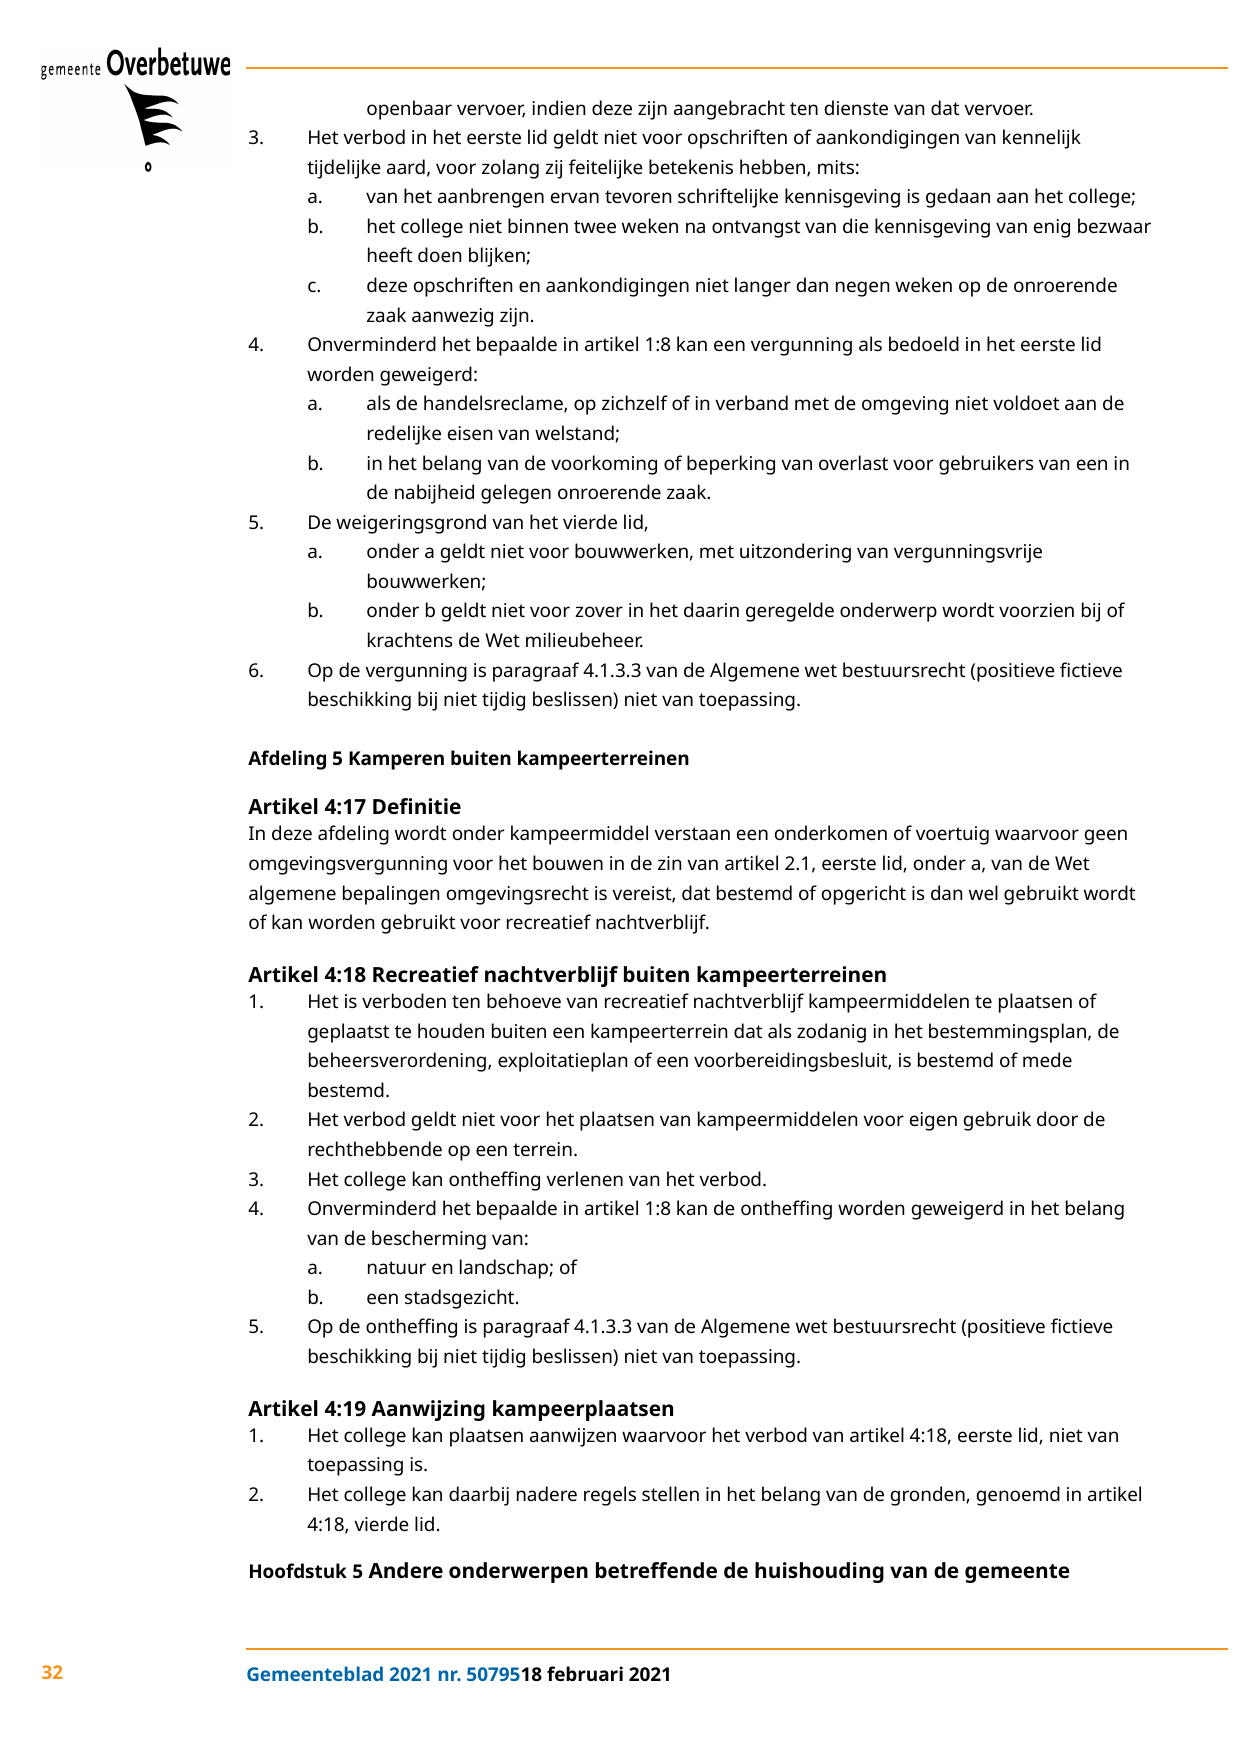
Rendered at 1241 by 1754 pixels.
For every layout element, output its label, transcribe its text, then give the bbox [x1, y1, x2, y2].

list Onverminderd het bepaalde in artikel 1:8 kan de ontheffing worden geweigerd in het belang van de bescherming van: [248, 1195, 1152, 1251]
picture [41, 47, 231, 172]
list het college niet binnen twee weken na ontvangst van die kennisgeving van enig bezwaar heeft doen blijken; [307, 213, 1152, 268]
list Het college kan ontheffing verlenen van het verbod. [248, 1166, 1152, 1191]
text Hoofdstuk 5 Andere onderwerpen betreffende de huishouding van de gemeente [248, 1556, 1152, 1585]
text Artikel 4:17 Definitie [248, 792, 1152, 821]
list in het belang van de voorkoming of beperking van overlast voor gebruikers van een in de nabijheid gelegen onroerende zaak. [307, 450, 1152, 505]
list Het college kan plaatsen aanwijzen waarvoor het verbod van artikel 4:18, eerste lid, niet van toepassing is. [248, 1422, 1152, 1477]
list een stadsgezicht. [307, 1284, 1152, 1310]
list openbaar vervoer, indien deze zijn aangebracht ten dienste van dat vervoer. [307, 95, 1152, 121]
list van het aanbrengen ervan tevoren schriftelijke kennisgeving is gedaan aan het college; [307, 183, 1152, 209]
text In deze afdeling wordt onder kampeermiddel verstaan een onderkomen of voertuig waarvoor geen omgevingsvergunning voor het bouwen in de zin van artikel 2.1, eerste lid, onder a, van de Wet algemene bepalingen omgevingsrecht is vereist, dat bestemd of opgericht is dan wel gebruikt wordt of kan worden gebruikt voor recreatief nachtverblijf. [248, 821, 1152, 935]
list Het verbod geldt niet voor het plaatsen van kampeermiddelen voor eigen gebruik door de rechthebbende op een terrein. [248, 1107, 1152, 1162]
text Afdeling 5 Kamperen buiten kampeerterreinen [248, 746, 1152, 771]
list De weigeringsgrond van het vierde lid, [248, 509, 1152, 535]
list als de handelsreclame, op zichzelf of in verband met de omgeving niet voldoet aan de redelijke eisen van welstand; [307, 391, 1152, 446]
list deze opschriften en aankondigingen niet langer dan negen weken op de onroerende zaak aanwezig zijn. [307, 272, 1152, 328]
list Het college kan daarbij nadere regels stellen in het belang van de gronden, genoemd in artikel 4:18, vierde lid. [248, 1481, 1152, 1537]
list Op de vergunning is paragraaf 4.1.3.3 van de Algemene wet bestuursrecht (positieve fictieve beschikking bij niet tijdig beslissen) niet van toepassing. [248, 657, 1152, 712]
list onder b geldt niet voor zover in het daarin geregelde onderwerp wordt voorzien bij of krachtens de Wet milieubeheer. [307, 598, 1152, 653]
list Op de ontheffing is paragraaf 4.1.3.3 van de Algemene wet bestuursrecht (positieve fictieve beschikking bij niet tijdig beslissen) niet van toepassing. [248, 1314, 1152, 1369]
list Onverminderd het bepaalde in artikel 1:8 kan een vergunning als bedoeld in het eerste lid worden geweigerd: [248, 331, 1152, 387]
list natuur en landschap; of [307, 1254, 1152, 1280]
list Het verbod in het eerste lid geldt niet voor opschriften of aankondigingen van kennelijk tijdelijke aard, voor zolang zij feitelijke betekenis hebben, mits: [248, 124, 1152, 180]
text Artikel 4:19 Aanwijzing kampeerplaatsen [248, 1394, 1152, 1422]
list Het is verboden ten behoeve van recreatief nachtverblijf kampeermiddelen te plaatsen of geplaatst te houden buiten een kampeerterrein dat als zodanig in het bestemmingsplan, de beheersverordening, exploitatieplan of een voorbereidingsbesluit, is bestemd of mede bestemd. [248, 988, 1152, 1103]
list onder a geldt niet voor bouwwerken, met uitzondering van vergunningsvrije bouwwerken; [307, 538, 1152, 594]
text Artikel 4:18 Recreatief nachtverblijf buiten kampeerterreinen [248, 960, 1152, 988]
